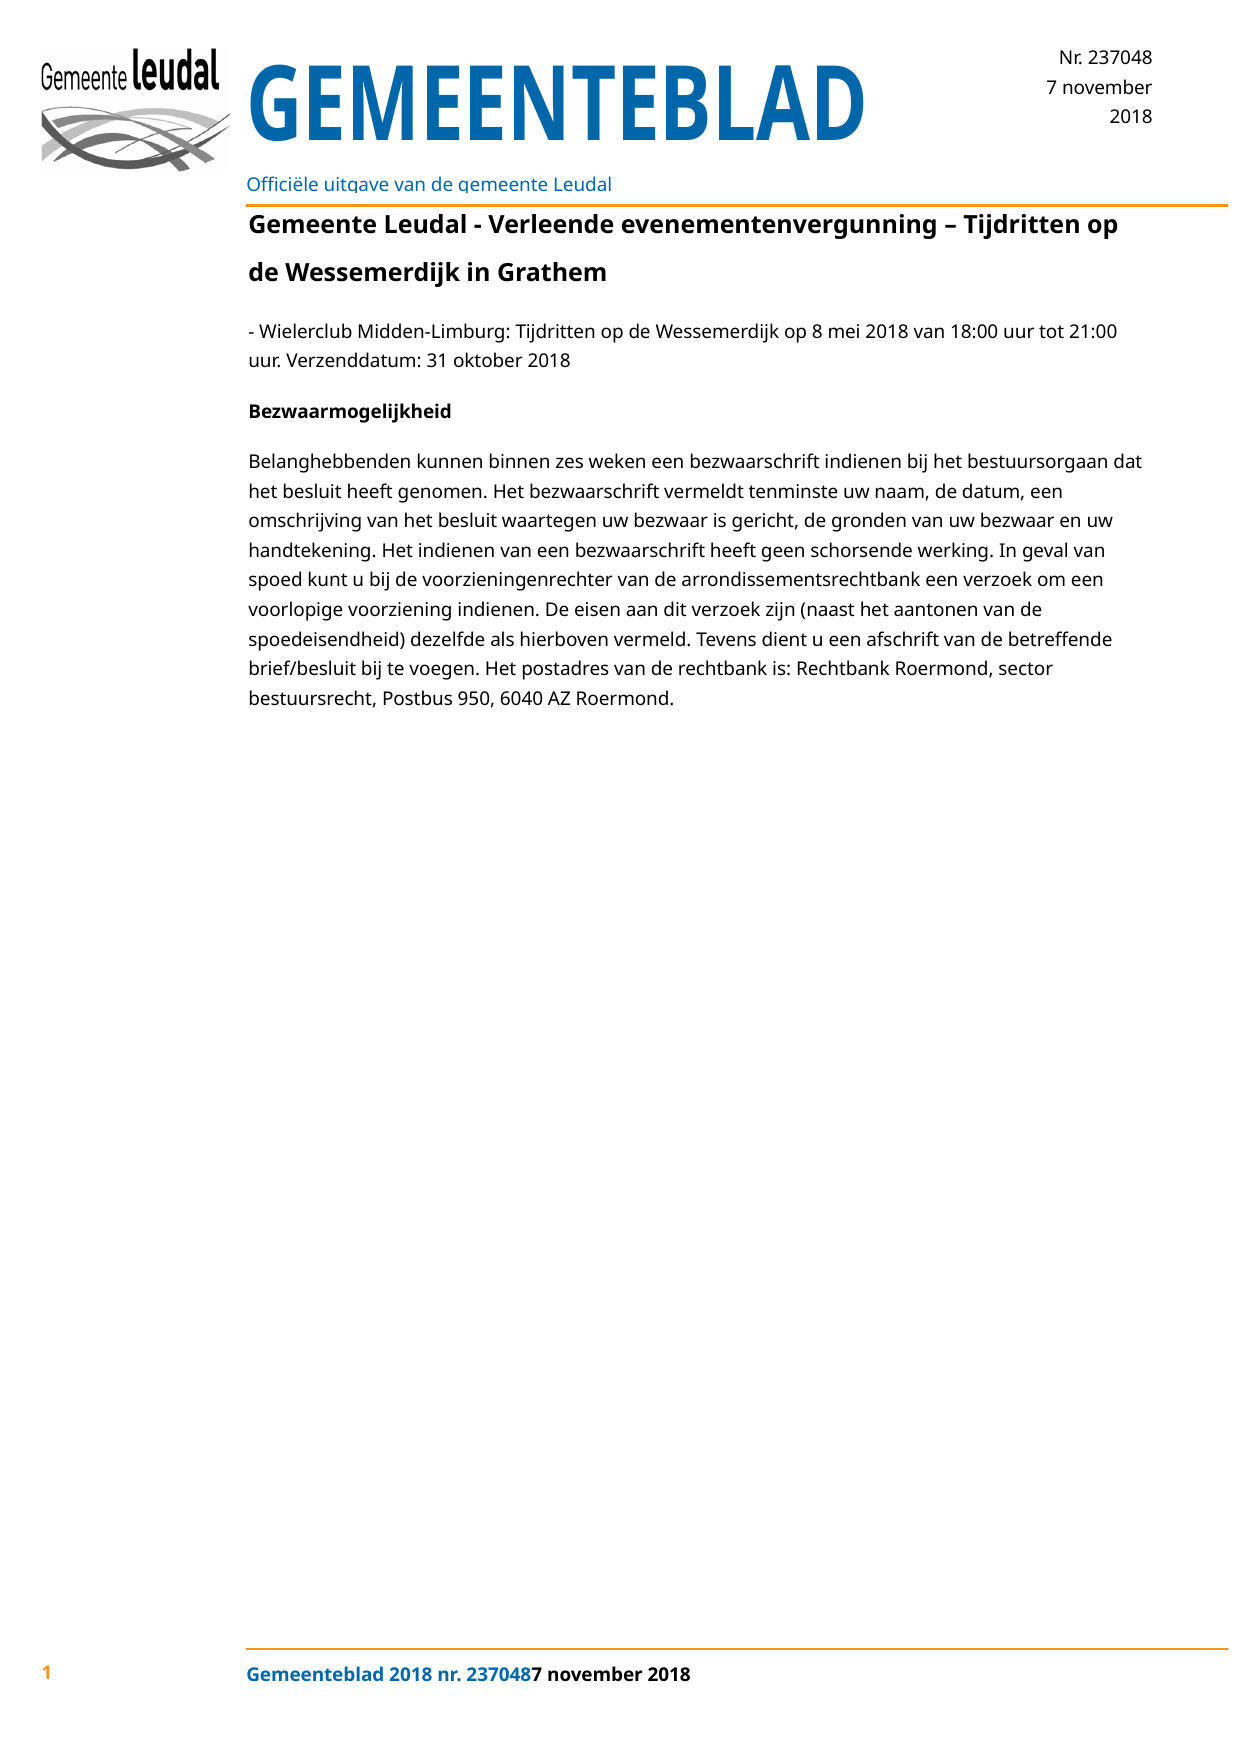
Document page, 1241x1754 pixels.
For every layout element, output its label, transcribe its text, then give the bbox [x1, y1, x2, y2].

picture [41, 47, 231, 172]
text - Wielerclub Midden-Limburg: Tijdritten op de Wessemerdijk op 8 mei 2018 van 18:00 uur tot 21:00 uur. Verzenddatum: 31 oktober 2018 [248, 318, 1152, 373]
text Bezwaarmogelijkheid [248, 398, 1152, 424]
text Gemeente Leudal - Verleende evenementenvergunning – Tijdritten op de Wessemerdijk in Grathem [248, 207, 1152, 288]
text Belanghebbenden kunnen binnen zes weken een bezwaarschrift indienen bij het bestuursorgaan dat het besluit heeft genomen. Het bezwaarschrift vermeldt tenminste uw naam, de datum, een omschrijving van het besluit waartegen uw bezwaar is gericht, de gronden van uw bezwaar en uw handtekening. Het indienen van een bezwaarschrift heeft geen schorsende werking. In geval van spoed kunt u bij de voorzieningenrechter van de arrondissementsrechtbank een verzoek om een voorlopige voorziening indienen. De eisen aan dit verzoek zijn (naast het aantonen van de spoedeisendheid) dezelfde als hierboven vermeld. Tevens dient u een afschrift van de betreffende brief/besluit bij te voegen. Het postadres van de rechtbank is: Rechtbank Roermond, sector bestuursrecht, Postbus 950, 6040 AZ Roermond. [248, 448, 1152, 711]
